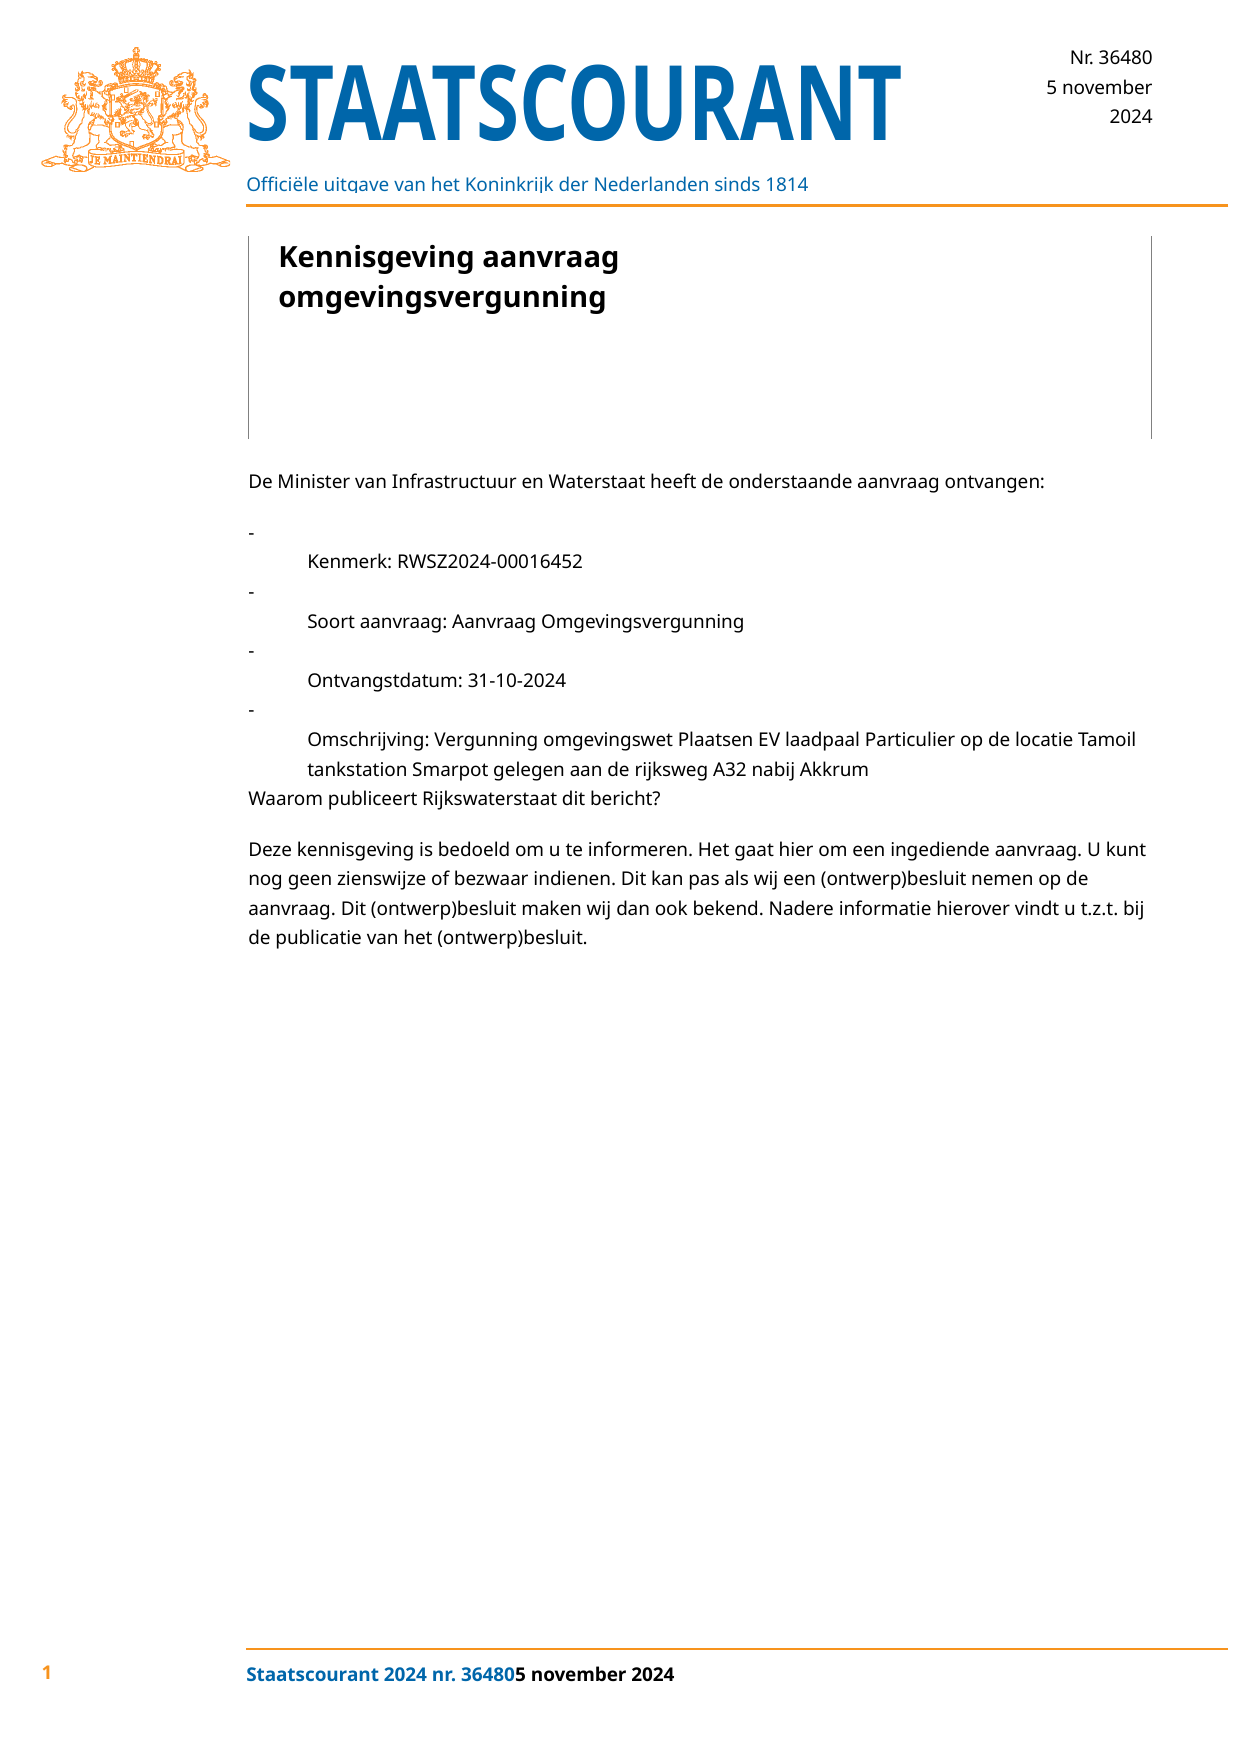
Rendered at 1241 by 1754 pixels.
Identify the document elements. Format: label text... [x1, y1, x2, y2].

list Kenmerk: RWSZ2024-00016452 [248, 549, 1152, 574]
table_header [1090, 236, 1151, 413]
picture [912, 236, 1090, 414]
text Deze kennisgeving is bedoeld om u te informeren. Het gaat hier om een ingediende aanvraag. U kunt nog geen zienswijze of bezwaar indienen. Dit kan pas als wij een (ontwerp)besluit nemen op de aanvraag. Dit (ontwerp)besluit maken wij dan ook bekend. Nadere informatie hierover vindt u t.z.t. bij de publicatie van het (ontwerp)besluit. [248, 836, 1152, 950]
list Ontvangstdatum: 31-10-2024 [248, 667, 1152, 693]
list Omschrijving: Vergunning omgevingswet Plaatsen EV laadpaal Particulier op de locatie Tamoil tankstation Smarpot gelegen aan de rijksweg A32 nabij Akkrum [248, 726, 1152, 781]
list Soort aanvraag: Aanvraag Omgevingsvergunning [248, 608, 1152, 633]
picture [41, 47, 231, 172]
table_header [850, 236, 912, 413]
table_header Kennisgeving aanvraag omgevingsvergunning [249, 236, 850, 439]
table_header [850, 414, 1151, 439]
text De Minister van Infrastructuur en Waterstaat heeft de onderstaande aanvraag ontvangen: [248, 469, 1152, 494]
text Waarom publiceert Rijkswaterstaat dit bericht? [248, 785, 1152, 811]
